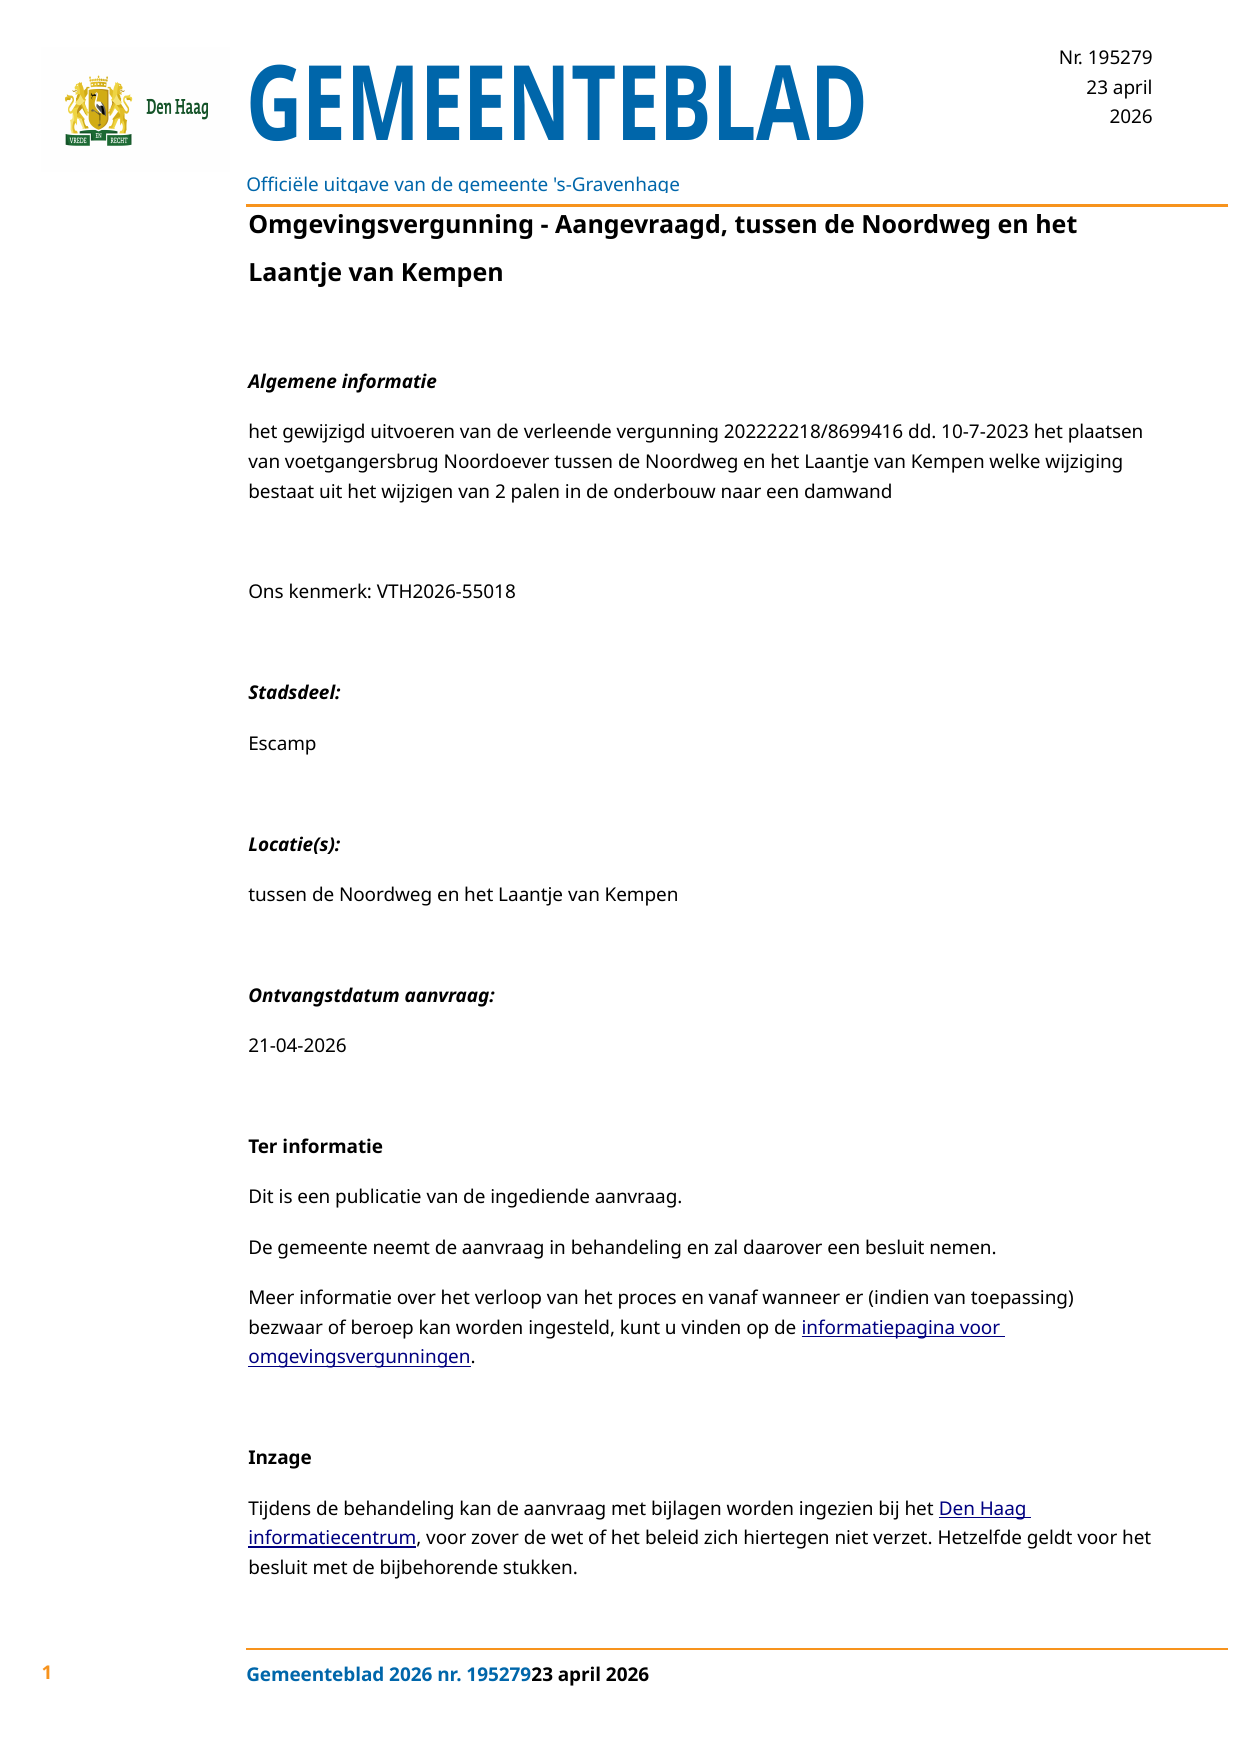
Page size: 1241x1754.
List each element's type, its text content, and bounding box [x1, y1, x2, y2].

text Stadsdeel: [248, 679, 1152, 705]
text Inzage [248, 1444, 1152, 1470]
text het gewijzigd uitvoeren van de verleende vergunning 202222218/8699416 dd. 10-7-2023 het plaatsen van voetgangersbrug Noordoever tussen de Noordweg en het Laantje van Kempen welke wijziging bestaat uit het wijzigen van 2 palen in de onderbouw naar een damwand [248, 419, 1152, 504]
text Omgevingsvergunning - Aangevraagd, tussen de Noordweg en het Laantje van Kempen [248, 207, 1152, 288]
text 21-04-2026 [248, 1032, 1152, 1058]
text De gemeente neemt de aanvraag in behandeling en zal daarover een besluit nemen. [248, 1234, 1152, 1260]
text Ontvangstdatum aanvraag: [248, 982, 1152, 1008]
text Dit is een publicatie van de ingediende aanvraag. [248, 1184, 1152, 1209]
text Meer informatie over het verloop van het proces en vanaf wanneer er (indien van toepassing) bezwaar of beroep kan worden ingesteld, kunt u vinden op de informatiepagina voor omgevingsvergunningen. [248, 1284, 1152, 1369]
text Tijdens de behandeling kan de aanvraag met bijlagen worden ingezien bij het Den Haag informatiecentrum, voor zover de wet of het beleid zich hiertegen niet verzet. Hetzelfde geldt voor het besluit met de bijbehorende stukken. [248, 1495, 1152, 1580]
text Algemene informatie [248, 368, 1152, 394]
text Ons kenmerk: VTH2026-55018 [248, 579, 1152, 604]
text Escamp [248, 730, 1152, 756]
text Ter informatie [248, 1133, 1152, 1159]
text tussen de Noordweg en het Laantje van Kempen [248, 881, 1152, 907]
picture [41, 47, 231, 172]
text Locatie(s): [248, 831, 1152, 857]
